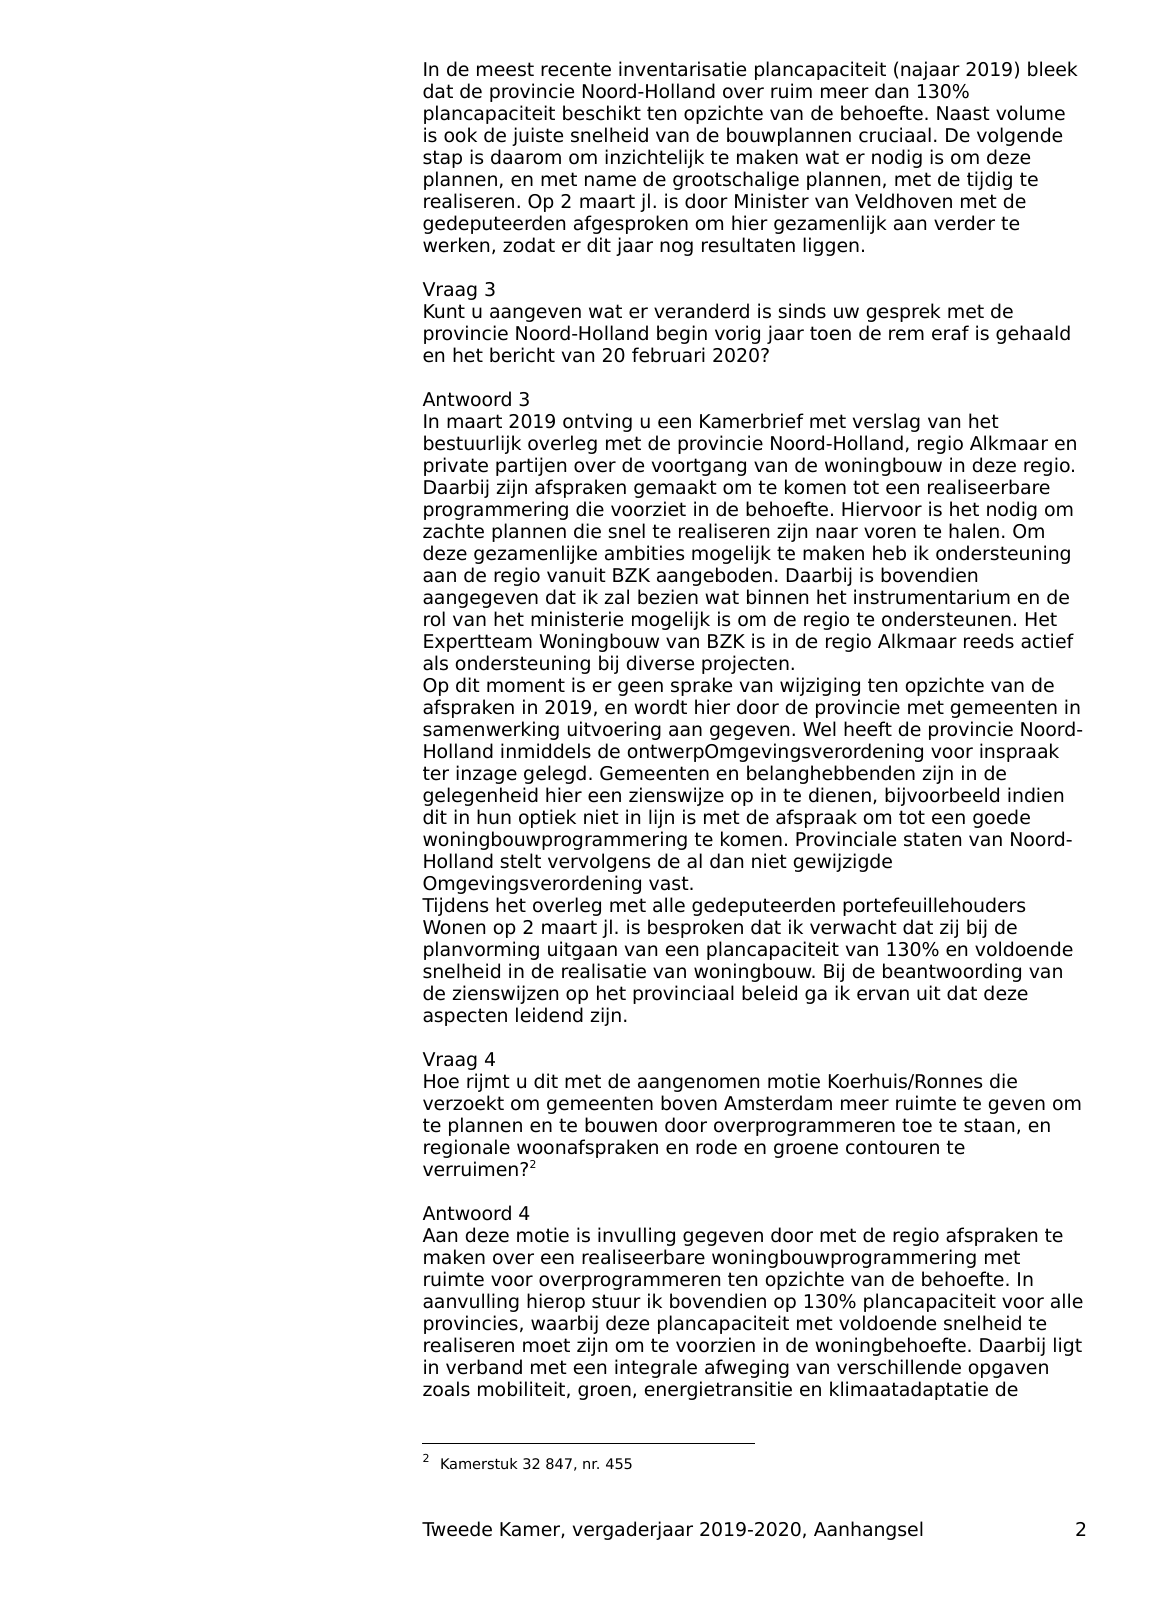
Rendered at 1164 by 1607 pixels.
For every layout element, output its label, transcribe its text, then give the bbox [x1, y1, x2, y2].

text Kamerstuk 32 847, nr. 455 [422, 1452, 1087, 1474]
text Vraag 3 [422, 279, 1087, 301]
text Aan deze motie is invulling gegeven door met de regio afspraken te maken over een realiseerbare woningbouwprogrammering met ruimte voor overprogrammeren ten opzichte van de behoefte. In aanvulling hierop stuur ik bovendien op 130% plancapaciteit voor alle provincies, waarbij deze plancapaciteit met voldoende snelheid te realiseren moet zijn om te voorzien in de woningbehoefte. Daarbij ligt in verband met een integrale afweging van verschillende opgaven zoals mobiliteit, groen, energietransitie en klimaatadaptatie de [422, 1225, 1087, 1401]
text Antwoord 4 [422, 1203, 1087, 1225]
text In maart 2019 ontving u een Kamerbrief met verslag van het bestuurlijk overleg met de provincie Noord-Holland, regio Alkmaar en private partijen over de voortgang van de woningbouw in deze regio. Daarbij zijn afspraken gemaakt om te komen tot een realiseerbare programmering die voorziet in de behoefte. Hiervoor is het nodig om zachte plannen die snel te realiseren zijn naar voren te halen. Om deze gezamenlijke ambities mogelijk te maken heb ik ondersteuning aan de regio vanuit BZK aangeboden. Daarbij is bovendien aangegeven dat ik zal bezien wat binnen het instrumentarium en de rol van het ministerie mogelijk is om de regio te ondersteunen. Het Expertteam Woningbouw van BZK is in de regio Alkmaar reeds actief als ondersteuning bij diverse projecten. [422, 411, 1087, 675]
text Antwoord 3 [422, 389, 1087, 411]
text Hoe rijmt u dit met de aangenomen motie Koerhuis/Ronnes die verzoekt om gemeenten boven Amsterdam meer ruimte te geven om te plannen en te bouwen door overprogrammeren toe te staan, en regionale woonafspraken en rode en groene contouren te verruimen? [422, 1071, 1087, 1181]
text Tijdens het overleg met alle gedeputeerden portefeuillehouders Wonen op 2 maart jl. is besproken dat ik verwacht dat zij bij de planvorming uitgaan van een plancapaciteit van 130% en voldoende snelheid in de realisatie van woningbouw. Bij de beantwoording van de zienswijzen op het provinciaal beleid ga ik ervan uit dat deze aspecten leidend zijn. [422, 895, 1087, 1027]
text In de meest recente inventarisatie plancapaciteit (najaar 2019) bleek dat de provincie Noord-Holland over ruim meer dan 130% plancapaciteit beschikt ten opzichte van de behoefte. Naast volume is ook de juiste snelheid van de bouwplannen cruciaal. De volgende stap is daarom om inzichtelijk te maken wat er nodig is om deze plannen, en met name de grootschalige plannen, met de tijdig te realiseren. Op 2 maart jl. is door Minister van Veldhoven met de gedeputeerden afgesproken om hier gezamenlijk aan verder te werken, zodat er dit jaar nog resultaten liggen. [422, 59, 1087, 257]
text Kunt u aangeven wat er veranderd is sinds uw gesprek met de provincie Noord-Holland begin vorig jaar toen de rem eraf is gehaald en het bericht van 20 februari 2020? [422, 301, 1087, 367]
text Vraag 4 [422, 1049, 1087, 1071]
text Op dit moment is er geen sprake van wijziging ten opzichte van de afspraken in 2019, en wordt hier door de provincie met gemeenten in samenwerking uitvoering aan gegeven. Wel heeft de provincie Noord-Holland inmiddels de ontwerpOmgevingsverordening voor inspraak ter inzage gelegd. Gemeenten en belanghebbenden zijn in de gelegenheid hier een zienswijze op in te dienen, bijvoorbeeld indien dit in hun optiek niet in lijn is met de afspraak om tot een goede woningbouwprogrammering te komen. Provinciale staten van Noord-Holland stelt vervolgens de al dan niet gewijzigde Omgevingsverordening vast. [422, 675, 1087, 895]
